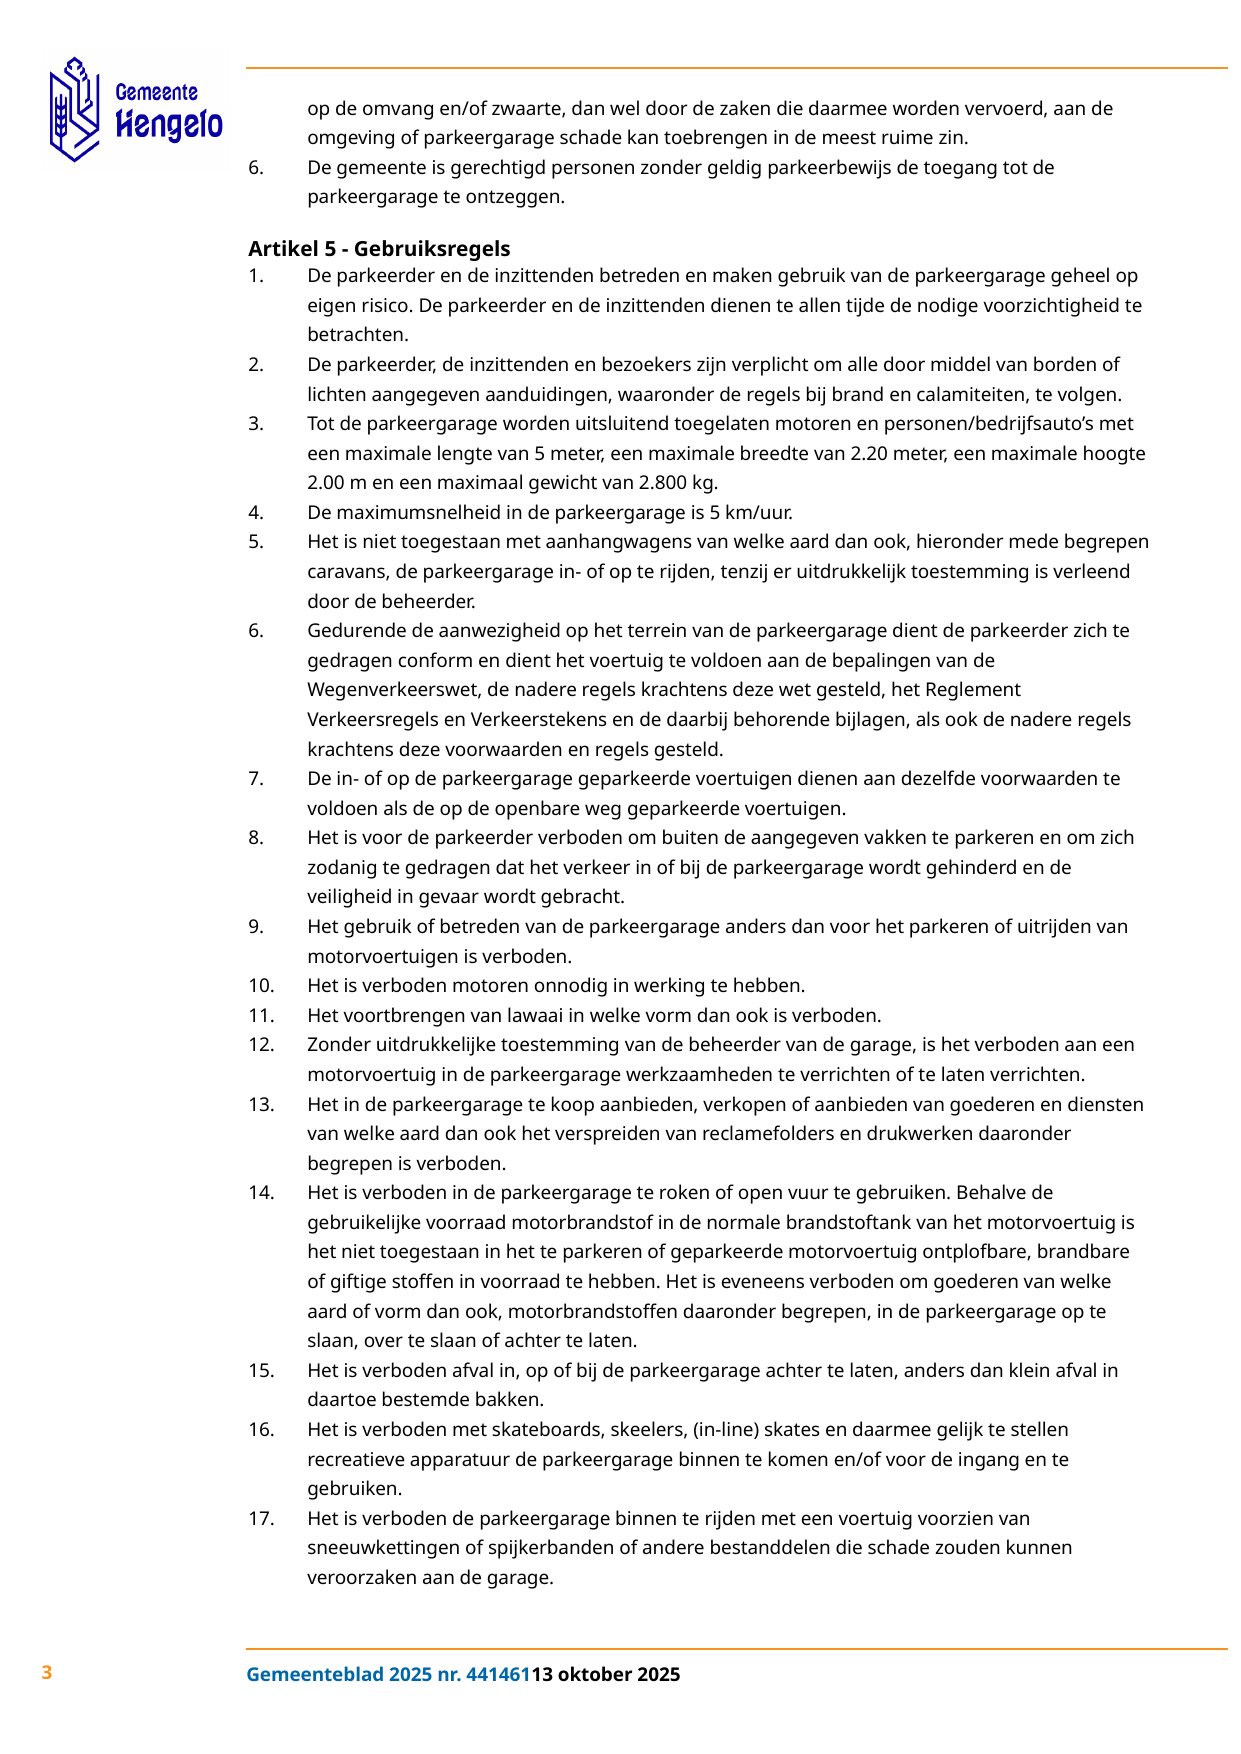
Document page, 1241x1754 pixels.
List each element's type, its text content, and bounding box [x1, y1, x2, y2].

list Tot de parkeergarage worden uitsluitend toegelaten motoren en personen/bedrijfsauto’s met een maximale lengte van 5 meter, een maximale breedte van 2.20 meter, een maximale hoogte 2.00 m en een maximaal gewicht van 2.800 kg. [248, 410, 1152, 495]
list Het is verboden de parkeergarage binnen te rijden met een voertuig voorzien van sneeuwkettingen of spijkerbanden of andere bestanddelen die schade zouden kunnen veroorzaken aan de garage. [248, 1505, 1152, 1590]
list Zonder uitdrukkelijke toestemming van de beheerder van de garage, is het verboden aan een motorvoertuig in de parkeergarage werkzaamheden te verrichten of te laten verrichten. [248, 1032, 1152, 1087]
list De parkeerder en de inzittenden betreden en maken gebruik van de parkeergarage geheel op eigen risico. De parkeerder en de inzittenden dienen te allen tijde de nodige voorzichtigheid te betrachten. [248, 262, 1152, 347]
list Het voortbrengen van lawaai in welke vorm dan ook is verboden. [248, 1002, 1152, 1028]
list Het is verboden motoren onnodig in werking te hebben. [248, 972, 1152, 998]
list Het is voor de parkeerder verboden om buiten de aangegeven vakken te parkeren en om zich zodanig te gedragen dat het verkeer in of bij de parkeergarage wordt gehinderd en de veiligheid in gevaar wordt gebracht. [248, 824, 1152, 909]
list Het is verboden in de parkeergarage te roken of open vuur te gebruiken. Behalve de gebruikelijke voorraad motorbrandstof in de normale brandstoftank van het motorvoertuig is het niet toegestaan in het te parkeren of geparkeerde motorvoertuig ontplofbare, brandbare of giftige stoffen in voorraad te hebben. Het is eveneens verboden om goederen van welke aard of vorm dan ook, motorbrandstoffen daaronder begrepen, in de parkeergarage op te slaan, over te slaan of achter te laten. [248, 1179, 1152, 1353]
list Het is niet toegestaan met aanhangwagens van welke aard dan ook, hieronder mede begrepen caravans, de parkeergarage in- of op te rijden, tenzij er uitdrukkelijk toestemming is verleend door de beheerder. [248, 529, 1152, 613]
list Het in de parkeergarage te koop aanbieden, verkopen of aanbieden van goederen en diensten van welke aard dan ook het verspreiden van reclamefolders en drukwerken daaronder begrepen is verboden. [248, 1091, 1152, 1176]
list De gemeente is gerechtigd personen zonder geldig parkeerbewijs de toegang tot de parkeergarage te ontzeggen. [248, 154, 1152, 209]
list Het is verboden met skateboards, skeelers, (in-line) skates en daarmee gelijk te stellen recreatieve apparatuur de parkeergarage binnen te komen en/of voor de ingang en te gebruiken. [248, 1416, 1152, 1501]
list Het gebruik of betreden van de parkeergarage anders dan voor het parkeren of uitrijden van motorvoertuigen is verboden. [248, 913, 1152, 968]
list Het is verboden afval in, op of bij de parkeergarage achter te laten, anders dan klein afval in daartoe bestemde bakken. [248, 1357, 1152, 1412]
list op de omvang en/of zwaarte, dan wel door de zaken die daarmee worden vervoerd, aan de omgeving of parkeergarage schade kan toebrengen in de meest ruime zin. [248, 95, 1152, 150]
list De maximumsnelheid in de parkeergarage is 5 km/uur. [248, 499, 1152, 525]
list De in- of op de parkeergarage geparkeerde voertuigen dienen aan dezelfde voorwaarden te voldoen als de op de openbare weg geparkeerde voertuigen. [248, 765, 1152, 821]
picture [41, 47, 231, 172]
list De parkeerder, de inzittenden en bezoekers zijn verplicht om alle door middel van borden of lichten aangegeven aanduidingen, waaronder de regels bij brand en calamiteiten, te volgen. [248, 351, 1152, 406]
text Artikel 5 - Gebruiksregels [248, 234, 1152, 262]
list Gedurende de aanwezigheid op het terrein van de parkeergarage dient de parkeerder zich te gedragen conform en dient het voertuig te voldoen aan de bepalingen van de Wegenverkeerswet, de nadere regels krachtens deze wet gesteld, het Reglement Verkeersregels en Verkeerstekens en de daarbij behorende bijlagen, als ook de nadere regels krachtens deze voorwaarden en regels gesteld. [248, 617, 1152, 761]
